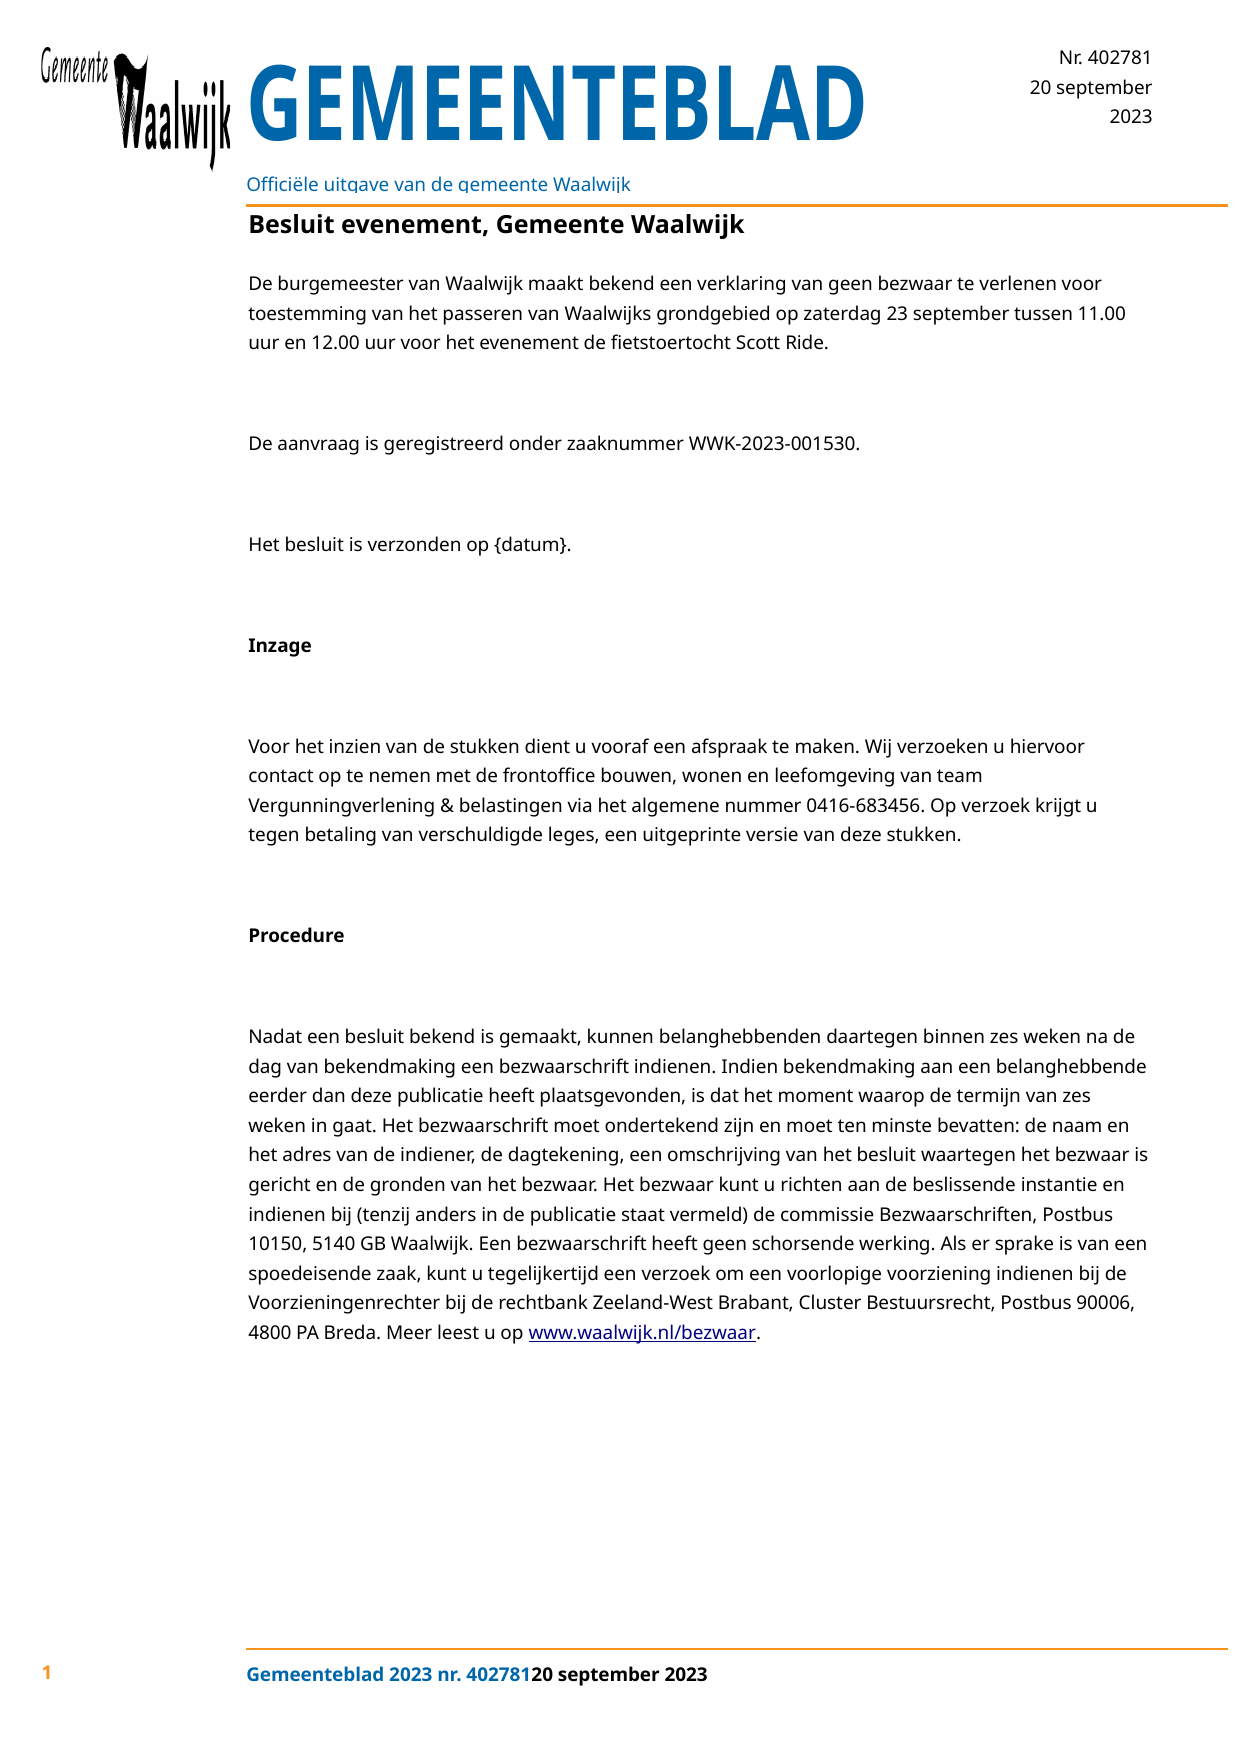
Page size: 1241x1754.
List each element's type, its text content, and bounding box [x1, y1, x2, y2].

text Het besluit is verzonden op {datum}. [248, 531, 1152, 557]
text De burgemeester van Waalwijk maakt bekend een verklaring van geen bezwaar te verlenen voor toestemming van het passeren van Waalwijks grondgebied op zaterdag 23 september tussen 11.00 uur en 12.00 uur voor het evenement de fietstoertocht Scott Ride. [248, 270, 1152, 355]
text De aanvraag is geregistreerd onder zaaknummer WWK-2023-001530. [248, 430, 1152, 456]
text Voor het inzien van de stukken dient u vooraf een afspraak te maken. Wij verzoeken u hiervoor contact op te nemen met de frontoffice bouwen, wonen en leefomgeving van team Vergunningverlening & belastingen via het algemene nummer 0416-683456. Op verzoek krijgt u tegen betaling van verschuldigde leges, een uitgeprinte versie van deze stukken. [248, 733, 1152, 847]
text Procedure [248, 922, 1152, 948]
picture [41, 47, 231, 172]
text Inzage [248, 632, 1152, 658]
text Nadat een besluit bekend is gemaakt, kunnen belanghebbenden daartegen binnen zes weken na de dag van bekendmaking een bezwaarschrift indienen. Indien bekendmaking aan een belanghebbende eerder dan deze publicatie heeft plaatsgevonden, is dat het moment waarop de termijn van zes weken in gaat. Het bezwaarschrift moet ondertekend zijn en moet ten minste bevatten: de naam en het adres van de indiener, de dagtekening, een omschrijving van het besluit waartegen het bezwaar is gericht en de gronden van het bezwaar. Het bezwaar kunt u richten aan de beslissende instantie en indienen bij (tenzij anders in de publicatie staat vermeld) de commissie Bezwaarschriften, Postbus 10150, 5140 GB Waalwijk. Een bezwaarschrift heeft geen schorsende werking. Als er sprake is van een spoedeisende zaak, kunt u tegelijkertijd een verzoek om een voorlopige voorziening indienen bij de Voorzieningenrechter bij de rechtbank Zeeland-West Brabant, Cluster Bestuursrecht, Postbus 90006, 4800 PA Breda. Meer leest u op www.waalwijk.nl/bezwaar. [248, 1023, 1152, 1345]
text Besluit evenement, Gemeente Waalwijk [248, 207, 1152, 241]
